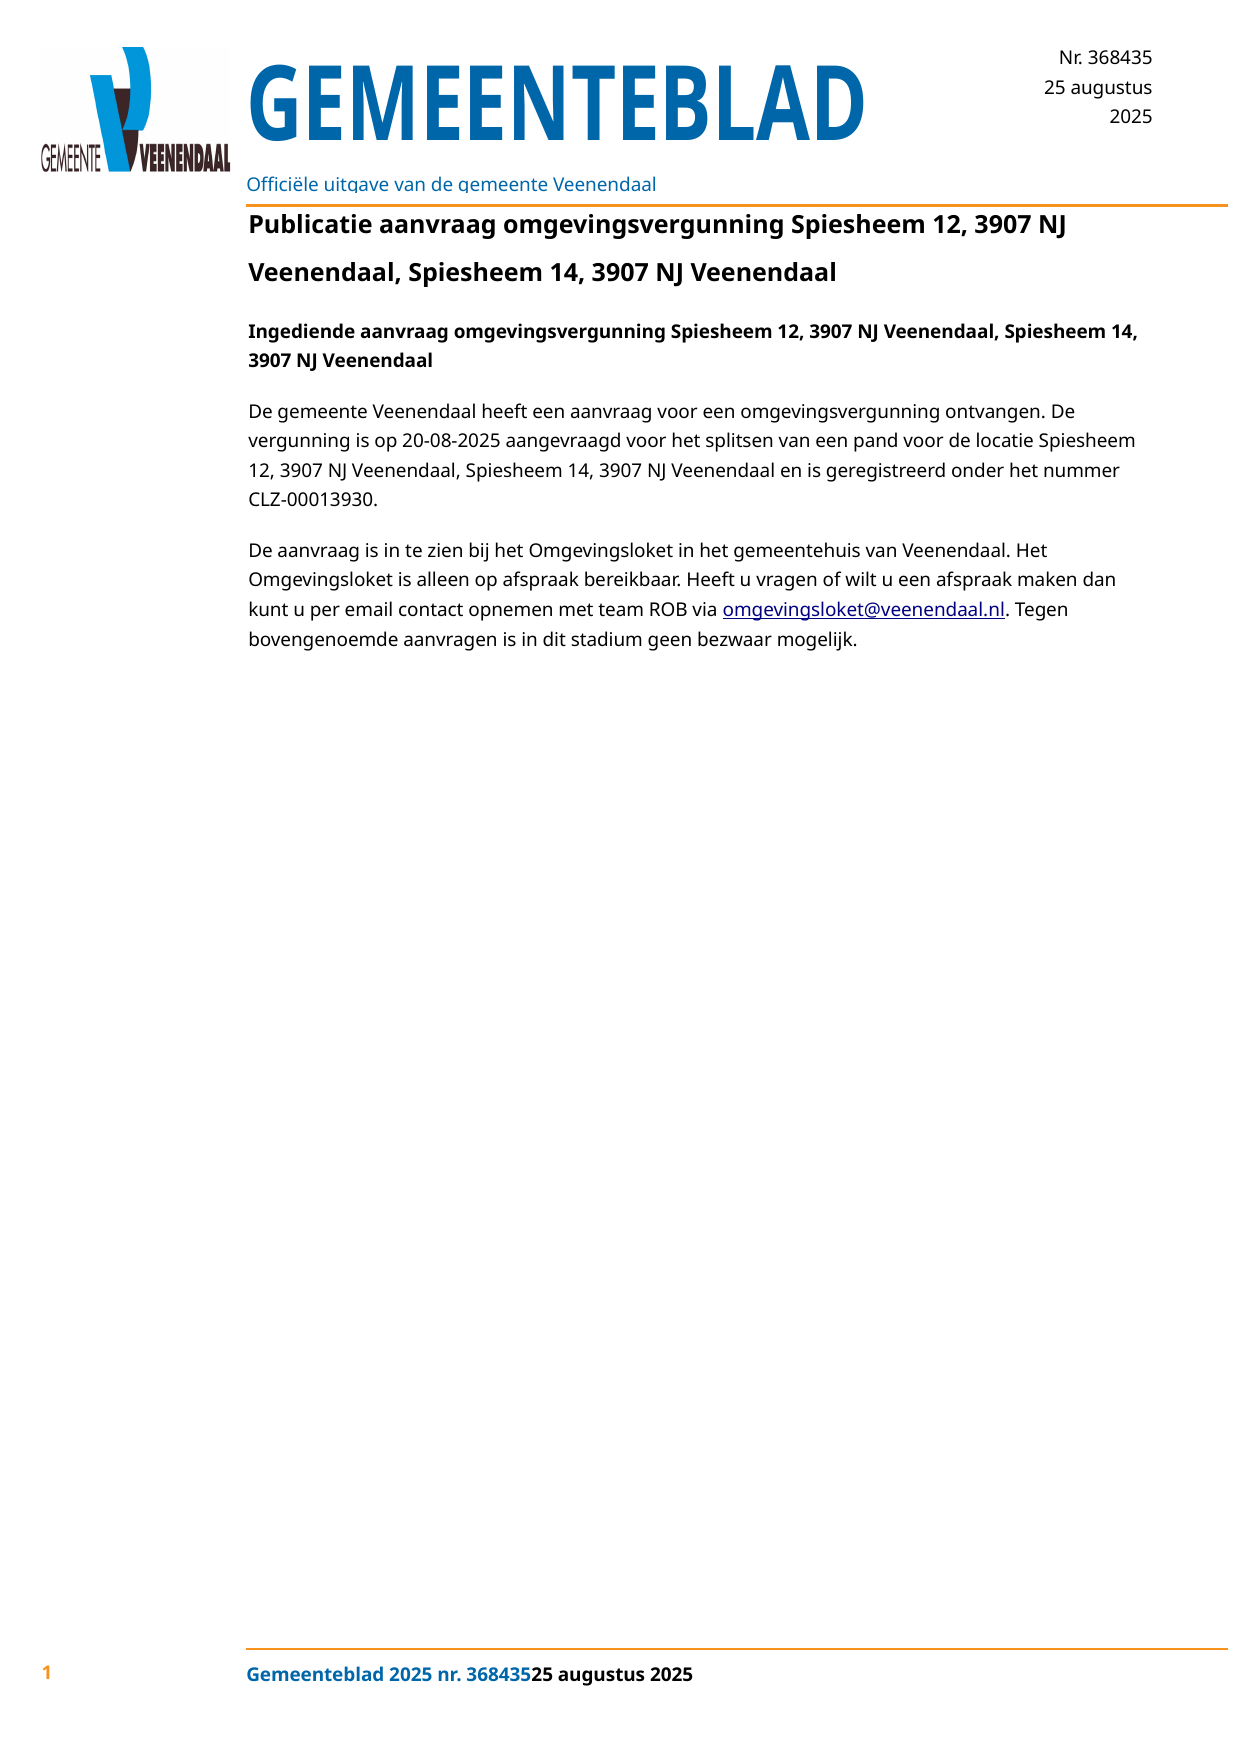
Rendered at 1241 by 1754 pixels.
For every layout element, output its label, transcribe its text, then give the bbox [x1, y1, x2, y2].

text Ingediende aanvraag omgevingsvergunning Spiesheem 12, 3907 NJ Veenendaal, Spiesheem 14, 3907 NJ Veenendaal [248, 318, 1152, 373]
picture [41, 47, 130, 172]
picture [123, 47, 231, 172]
text Publicatie aanvraag omgevingsvergunning Spiesheem 12, 3907 NJ Veenendaal, Spiesheem 14, 3907 NJ Veenendaal [248, 207, 1152, 288]
text De aanvraag is in te zien bij het Omgevingsloket in het gemeentehuis van Veenendaal. Het Omgevingsloket is alleen op afspraak bereikbaar. Heeft u vragen of wilt u een afspraak maken dan kunt u per email contact opnemen met team ROB via omgevingsloket@veenendaal.nl. Tegen bovengenoemde aanvragen is in dit stadium geen bezwaar mogelijk. [248, 537, 1152, 652]
text De gemeente Veenendaal heeft een aanvraag voor een omgevingsvergunning ontvangen. De vergunning is op 20-08-2025 aangevraagd voor het splitsen van een pand voor de locatie Spiesheem 12, 3907 NJ Veenendaal, Spiesheem 14, 3907 NJ Veenendaal en is geregistreerd onder het nummer CLZ-00013930. [248, 398, 1152, 512]
